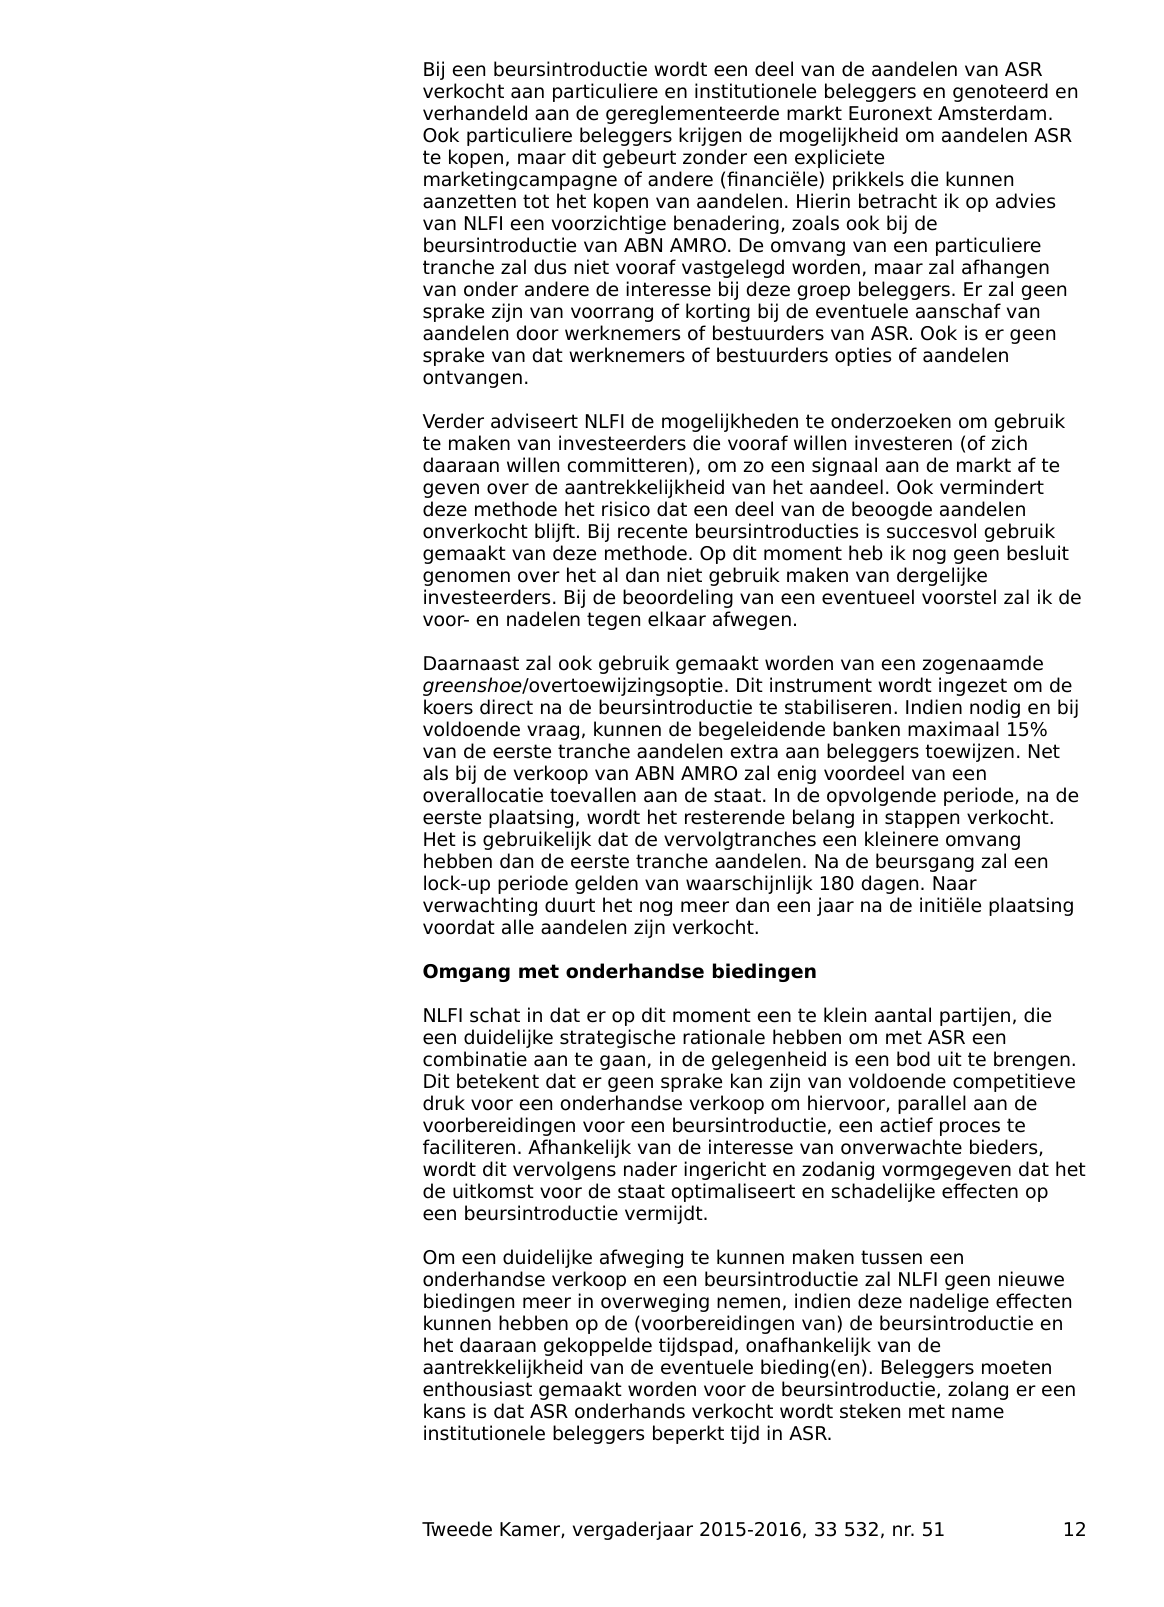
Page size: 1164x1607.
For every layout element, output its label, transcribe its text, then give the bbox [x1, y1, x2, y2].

subtitle Omgang met onderhandse biedingen [422, 961, 1087, 983]
text Om een duidelijke afweging te kunnen maken tussen een onderhandse verkoop en een beursintroductie zal NLFI geen nieuwe biedingen meer in overweging nemen, indien deze nadelige effecten kunnen hebben op de (voorbereidingen van) de beursintroductie en het daaraan gekoppelde tijdspad, onafhankelijk van de aantrekkelijkheid van de eventuele bieding(en). Beleggers moeten enthousiast gemaakt worden voor de beursintroductie, zolang er een kans is dat ASR onderhands verkocht wordt steken met name institutionele beleggers beperkt tijd in ASR. [422, 1247, 1087, 1445]
text NLFI schat in dat er op dit moment een te klein aantal partijen, die een duidelijke strategische rationale hebben om met ASR een combinatie aan te gaan, in de gelegenheid is een bod uit te brengen. Dit betekent dat er geen sprake kan zijn van voldoende competitieve druk voor een onderhandse verkoop om hiervoor, parallel aan de voorbereidingen voor een beursintroductie, een actief proces te faciliteren. Afhankelijk van de interesse van onverwachte bieders, wordt dit vervolgens nader ingericht en zodanig vormgegeven dat het de uitkomst voor de staat optimaliseert en schadelijke effecten op een beursintroductie vermijdt. [422, 1005, 1087, 1225]
text Daarnaast zal ook gebruik gemaakt worden van een zogenaamde greenshoe/overtoewijzingsoptie. Dit instrument wordt ingezet om de koers direct na de beursintroductie te stabiliseren. Indien nodig en bij voldoende vraag, kunnen de begeleidende banken maximaal 15% van de eerste tranche aandelen extra aan beleggers toewijzen. Net als bij de verkoop van ABN AMRO zal enig voordeel van een overallocatie toevallen aan de staat. In de opvolgende periode, na de eerste plaatsing, wordt het resterende belang in stappen verkocht. Het is gebruikelijk dat de vervolgtranches een kleinere omvang hebben dan de eerste tranche aandelen. Na de beursgang zal een lock-up periode gelden van waarschijnlijk 180 dagen. Naar verwachting duurt het nog meer dan een jaar na de initiële plaatsing voordat alle aandelen zijn verkocht. [422, 653, 1087, 939]
text Verder adviseert NLFI de mogelijkheden te onderzoeken om gebruik te maken van investeerders die vooraf willen investeren (of zich daaraan willen committeren), om zo een signaal aan de markt af te geven over de aantrekkelijkheid van het aandeel. Ook vermindert deze methode het risico dat een deel van de beoogde aandelen onverkocht blijft. Bij recente beursintroducties is succesvol gebruik gemaakt van deze methode. Op dit moment heb ik nog geen besluit genomen over het al dan niet gebruik maken van dergelijke investeerders. Bij de beoordeling van een eventueel voorstel zal ik de voor- en nadelen tegen elkaar afwegen. [422, 411, 1087, 631]
text Bij een beursintroductie wordt een deel van de aandelen van ASR verkocht aan particuliere en institutionele beleggers en genoteerd en verhandeld aan de gereglementeerde markt Euronext Amsterdam. Ook particuliere beleggers krijgen de mogelijkheid om aandelen ASR te kopen, maar dit gebeurt zonder een expliciete marketingcampagne of andere (financiële) prikkels die kunnen aanzetten tot het kopen van aandelen. Hierin betracht ik op advies van NLFI een voorzichtige benadering, zoals ook bij de beursintroductie van ABN AMRO. De omvang van een particuliere tranche zal dus niet vooraf vastgelegd worden, maar zal afhangen van onder andere de interesse bij deze groep beleggers. Er zal geen sprake zijn van voorrang of korting bij de eventuele aanschaf van aandelen door werknemers of bestuurders van ASR. Ook is er geen sprake van dat werknemers of bestuurders opties of aandelen ontvangen. [422, 59, 1087, 389]
